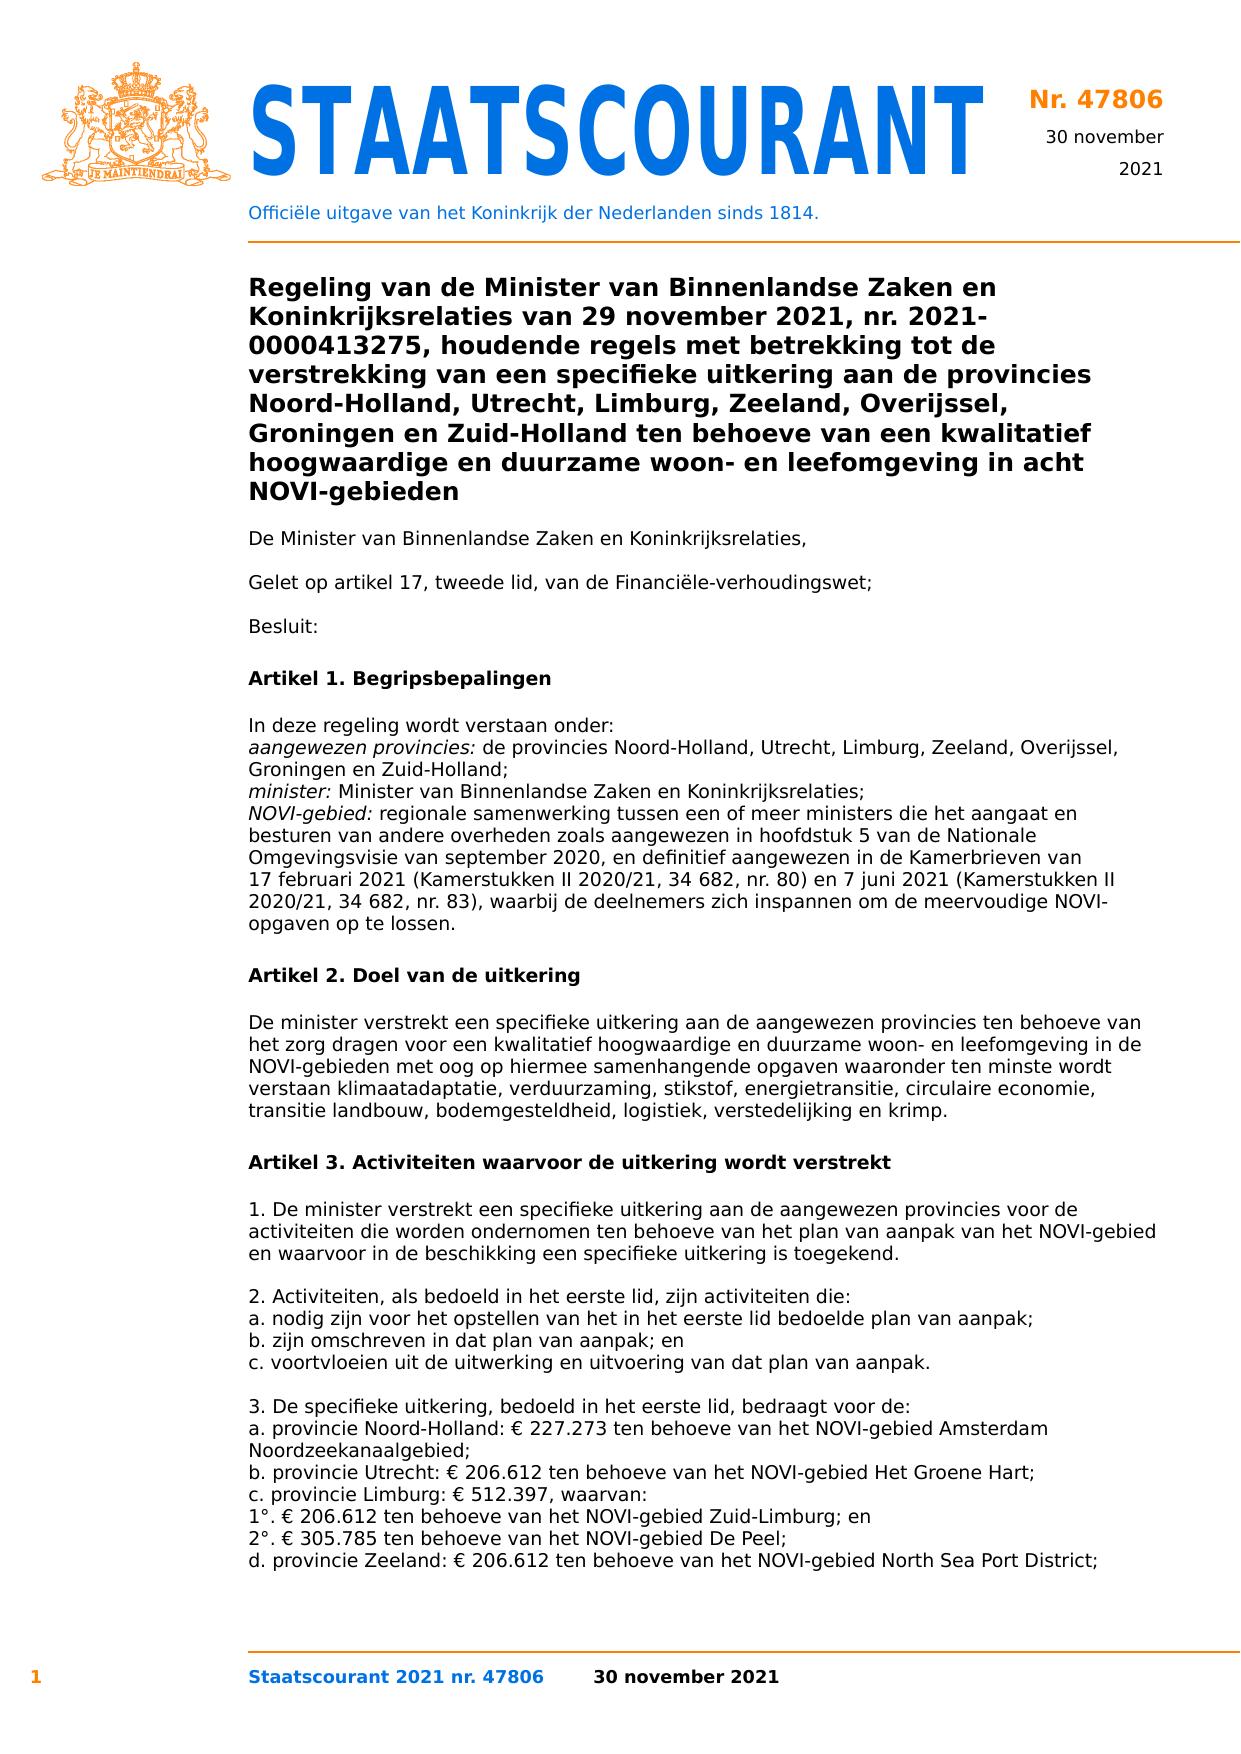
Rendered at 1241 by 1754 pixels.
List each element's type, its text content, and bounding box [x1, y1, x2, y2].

text minister: Minister van Binnenlandse Zaken en Koninkrijksrelaties; [248, 781, 1163, 803]
subtitle Regeling van de Minister van Binnenlandse Zaken en Koninkrijksrelaties van 29 november 2021, nr. 2021-0000413275, houdende regels met betrekking tot de verstrekking van een specifieke uitkering aan de provincies Noord-Holland, Utrecht, Limburg, Zeeland, Overijssel, Groningen en Zuid-Holland ten behoeve van een kwalitatief hoogwaardige en duurzame woon- en leefomgeving in acht NOVI-gebieden [248, 273, 1163, 506]
text De Minister van Binnenlandse Zaken en Koninkrijksrelaties, [248, 528, 1163, 550]
text d. provincie Zeeland: € 206.612 ten behoeve van het NOVI-gebied North Sea Port District; [248, 1550, 1163, 1572]
text 3. De specifieke uitkering, bedoeld in het eerste lid, bedraagt voor de: [248, 1396, 1163, 1418]
text c. voortvloeien uit de uitwerking en uitvoering van dat plan van aanpak. [248, 1352, 1163, 1374]
text b. zijn omschreven in dat plan van aanpak; en [248, 1330, 1163, 1352]
table_cell 30 november [998, 121, 1240, 153]
text Gelet op artikel 17, tweede lid, van de Financiële-verhoudingswet; [248, 572, 1163, 594]
text 2. Activiteiten, als bedoeld in het eerste lid, zijn activiteiten die: [248, 1286, 1163, 1308]
text a. nodig zijn voor het opstellen van het in het eerste lid bedoelde plan van aanpak; [248, 1308, 1163, 1330]
subtitle Artikel 2. Doel van de uitkering [248, 965, 1163, 987]
text a. provincie Noord-Holland: € 227.273 ten behoeve van het NOVI-gebied Amsterdam Noordzeekanaalgebied; [248, 1418, 1163, 1462]
table_header Nr. 47806 [998, 62, 1240, 121]
table_cell Officiële uitgave van het Koninkrijk der Nederlanden sinds 1814. [248, 203, 1240, 241]
text Besluit: [248, 616, 1163, 638]
text In deze regeling wordt verstaan onder: [248, 715, 1163, 737]
subtitle Artikel 3. Activiteiten waarvoor de uitkering wordt verstrekt [248, 1152, 1163, 1173]
text c. provincie Limburg: € 512.397, waarvan: [248, 1484, 1163, 1506]
table_header [25, 62, 248, 241]
text De minister verstrekt een specifieke uitkering aan de aangewezen provincies ten behoeve van het zorg dragen voor een kwalitatief hoogwaardige en duurzame woon- en leefomgeving in de NOVI-gebieden met oog op hiermee samenhangende opgaven waaronder ten minste wordt verstaan klimaatadaptatie, verduurzaming, stikstof, energietransitie, circulaire economie, transitie landbouw, bodemgesteldheid, logistiek, verstedelijking en krimp. [248, 1012, 1163, 1122]
text NOVI-gebied: regionale samenwerking tussen een of meer ministers die het aangaat en besturen van andere overheden zoals aangewezen in hoofdstuk 5 van de Nationale Omgevingsvisie van september 2020, en definitief aangewezen in de Kamerbrieven van 17 februari 2021 (Kamerstukken II 2020/21, 34 682, nr. 80) en 7 juni 2021 (Kamerstukken II 2020/21, 34 682, nr. 83), waarbij de deelnemers zich inspannen om de meervoudige NOVI-opgaven op te lossen. [248, 803, 1163, 935]
text b. provincie Utrecht: € 206.612 ten behoeve van het NOVI-gebied Het Groene Hart; [248, 1462, 1163, 1484]
table_cell 2021 [998, 153, 1240, 203]
picture [41, 62, 231, 186]
text 2°. € 305.785 ten behoeve van het NOVI-gebied De Peel; [248, 1528, 1163, 1550]
text 1. De minister verstrekt een specifieke uitkering aan de aangewezen provincies voor de activiteiten die worden ondernomen ten behoeve van het plan van aanpak van het NOVI-gebied en waarvoor in de beschikking een specifieke uitkering is toegekend. [248, 1198, 1163, 1264]
table_header STAATSCOURANT [248, 62, 998, 203]
subtitle Artikel 1. Begripsbepalingen [248, 668, 1163, 690]
text 1°. € 206.612 ten behoeve van het NOVI-gebied Zuid-Limburg; en [248, 1506, 1163, 1528]
text aangewezen provincies: de provincies Noord-Holland, Utrecht, Limburg, Zeeland, Overijssel, Groningen en Zuid-Holland; [248, 737, 1163, 781]
